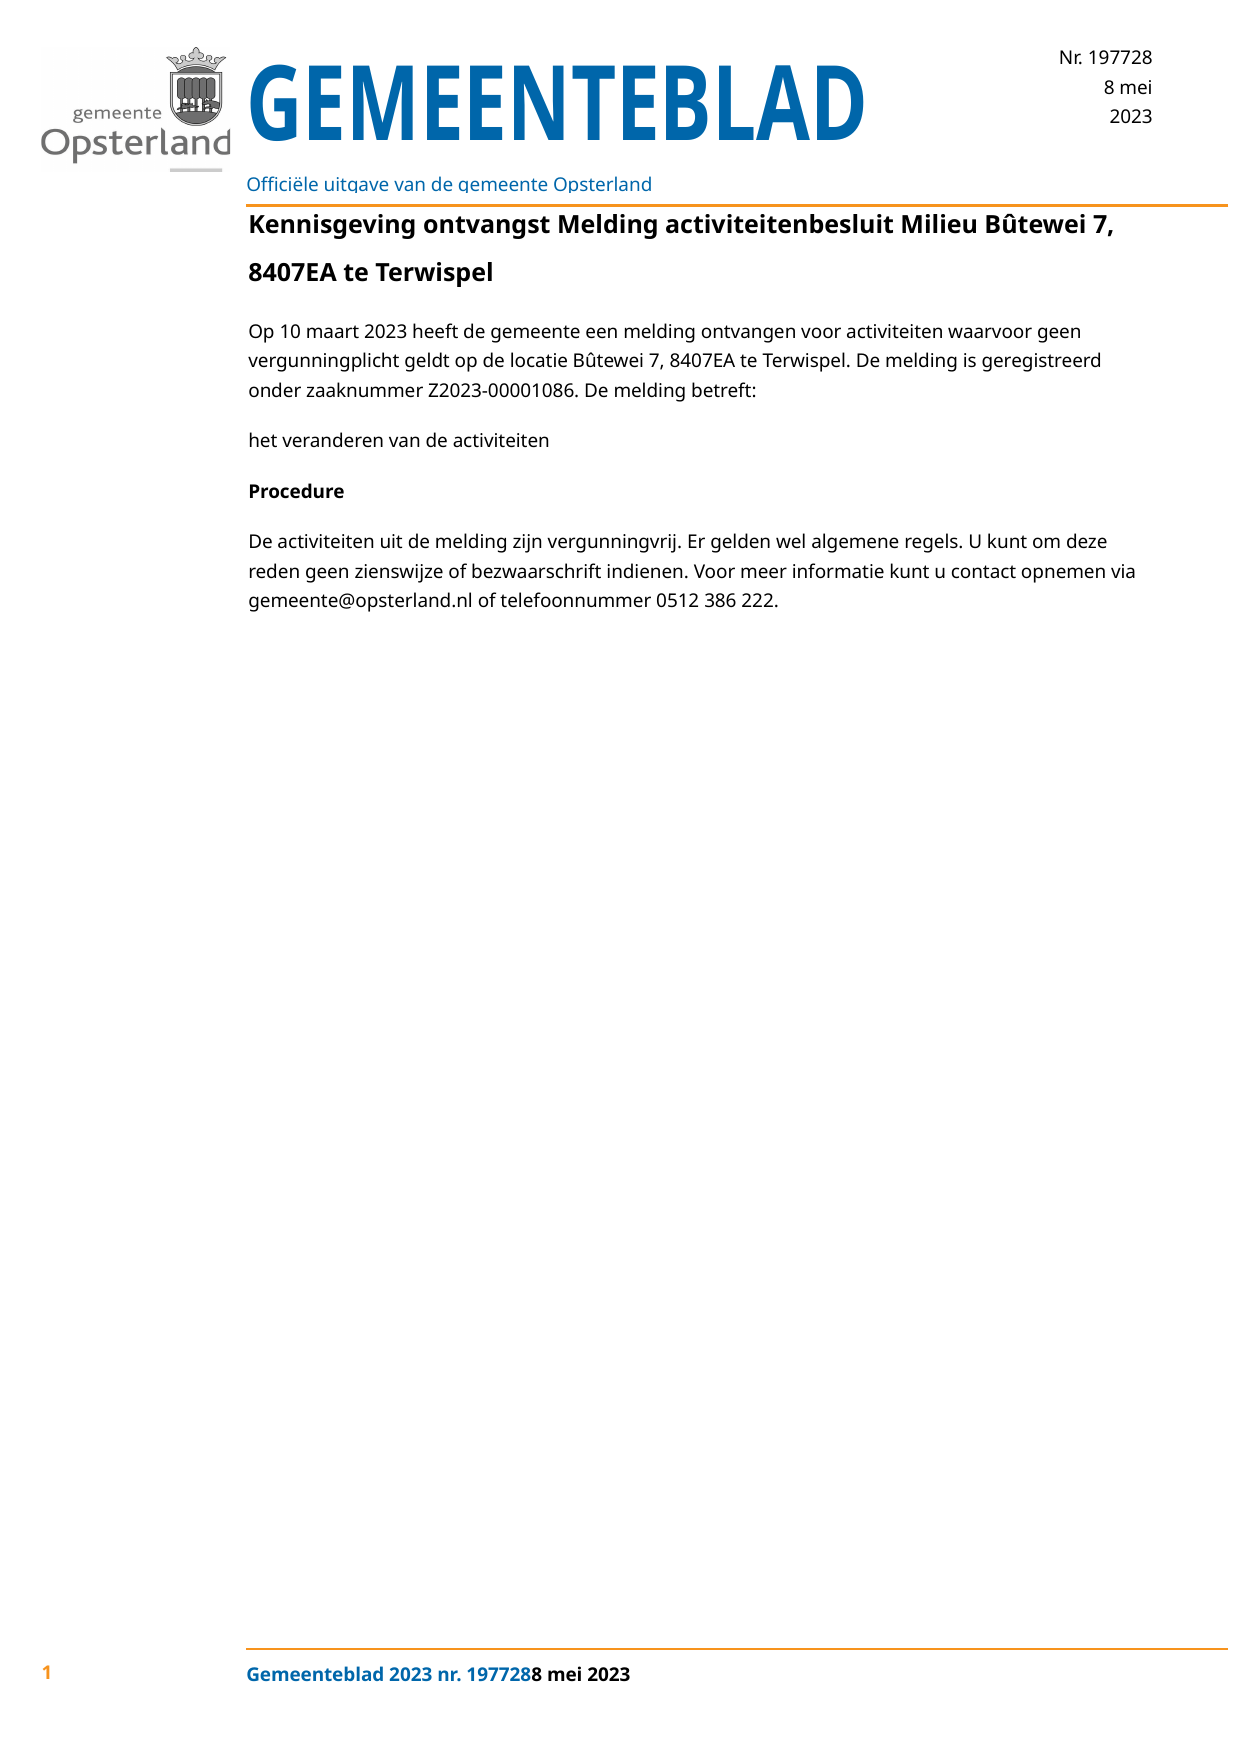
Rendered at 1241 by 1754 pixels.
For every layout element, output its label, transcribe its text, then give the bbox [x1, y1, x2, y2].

text het veranderen van de activiteiten [248, 427, 1152, 453]
text Procedure [248, 478, 1152, 504]
text Kennisgeving ontvangst Melding activiteitenbesluit Milieu Bûtewei 7, 8407EA te Terwispel [248, 207, 1152, 288]
text Op 10 maart 2023 heeft de gemeente een melding ontvangen voor activiteiten waarvoor geen vergunningplicht geldt op de locatie Bûtewei 7, 8407EA te Terwispel. De melding is geregistreerd onder zaaknummer Z2023-00001086. De melding betreft: [248, 318, 1152, 403]
picture [41, 47, 231, 172]
text De activiteiten uit de melding zijn vergunningvrij. Er gelden wel algemene regels. U kunt om deze reden geen zienswijze of bezwaarschrift indienen. Voor meer informatie kunt u contact opnemen via gemeente@opsterland.nl of telefoonnummer 0512 386 222. [248, 528, 1152, 613]
